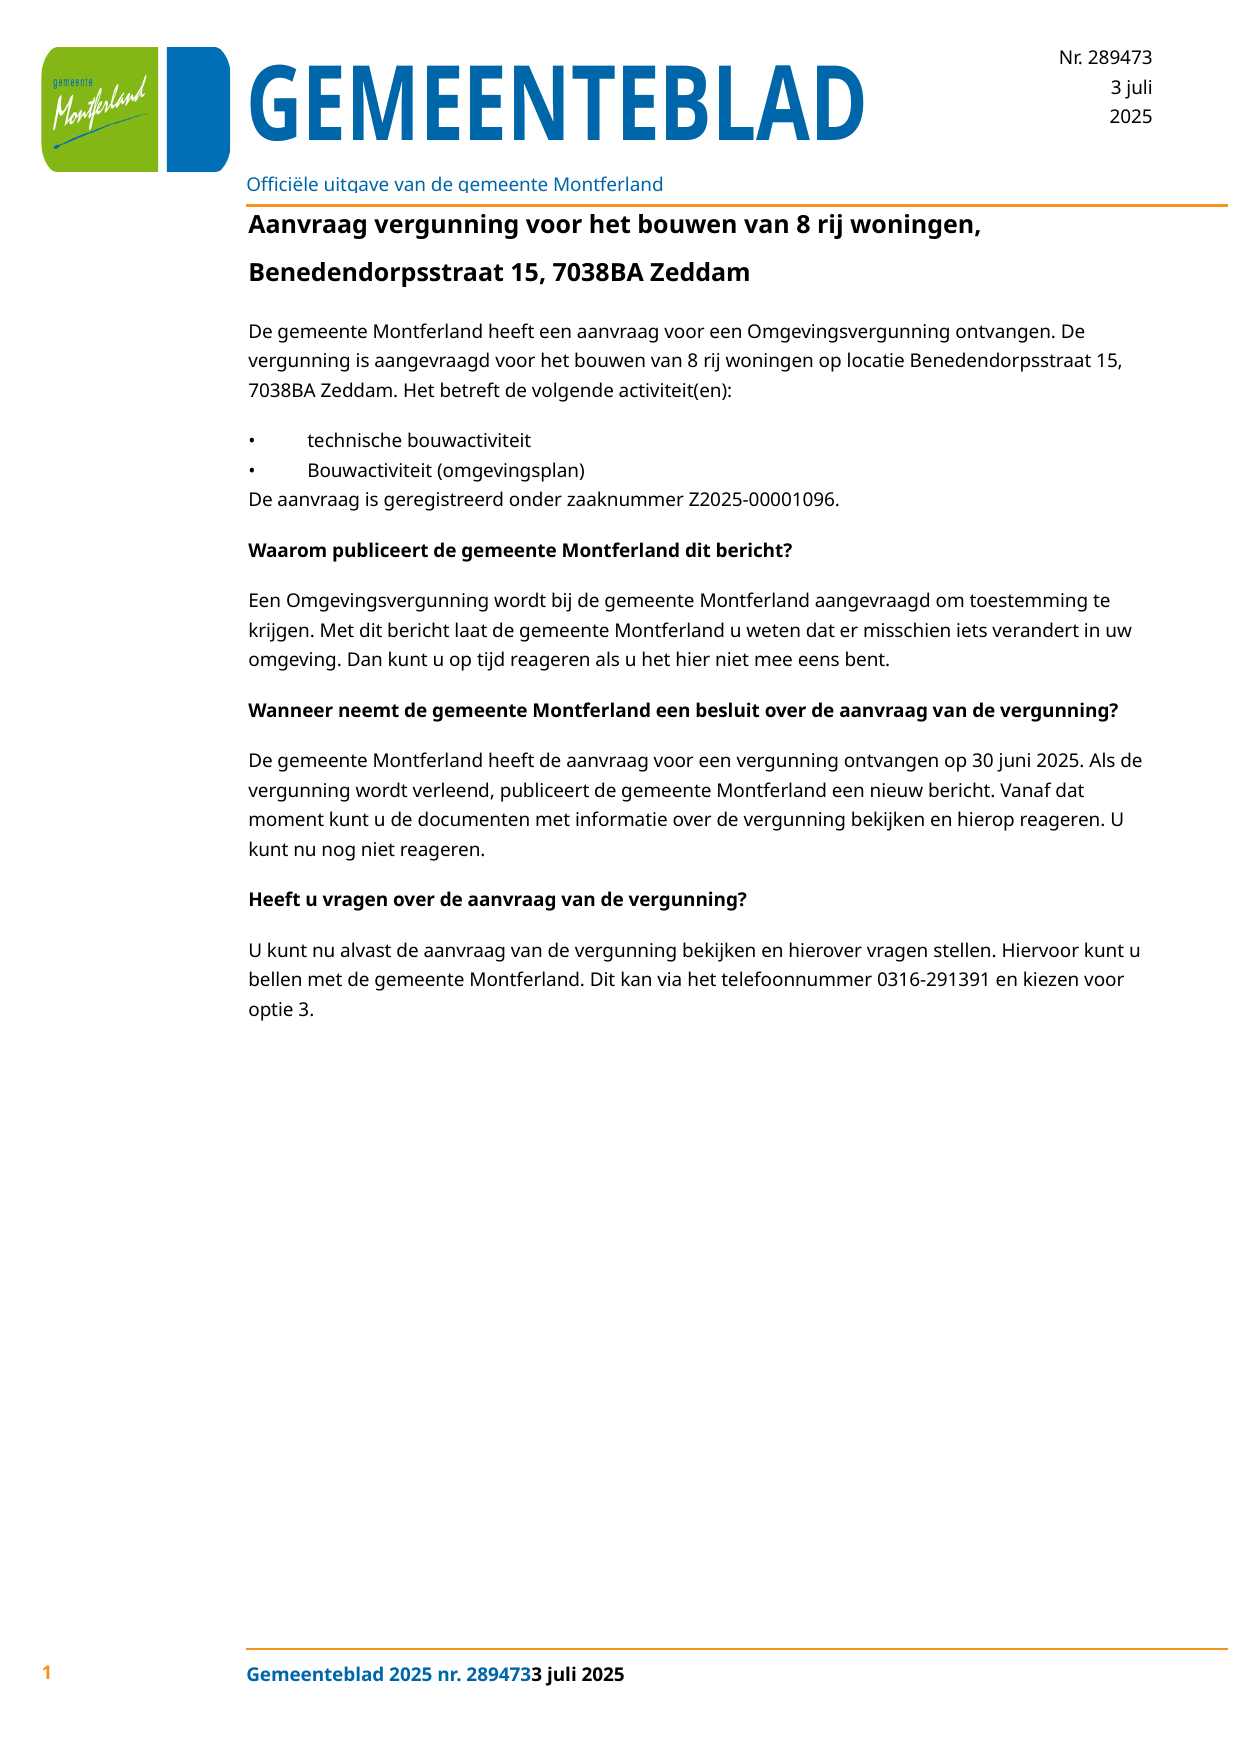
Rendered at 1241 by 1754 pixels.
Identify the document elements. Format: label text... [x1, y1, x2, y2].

text Een Omgevingsvergunning wordt bij de gemeente Montferland aangevraagd om toestemming te krijgen. Met dit bericht laat de gemeente Montferland u weten dat er misschien iets verandert in uw omgeving. Dan kunt u op tijd reageren als u het hier niet mee eens bent. [248, 587, 1152, 672]
text De gemeente Montferland heeft een aanvraag voor een Omgevingsvergunning ontvangen. De vergunning is aangevraagd voor het bouwen van 8 rij woningen op locatie Benedendorpsstraat 15, 7038BA Zeddam. Het betreft de volgende activiteit(en): [248, 318, 1152, 403]
list Bouwactiviteit (omgevingsplan) [248, 457, 1152, 483]
text Aanvraag vergunning voor het bouwen van 8 rij woningen, Benedendorpsstraat 15, 7038BA Zeddam [248, 207, 1152, 288]
picture [41, 47, 231, 172]
text De gemeente Montferland heeft de aanvraag voor een vergunning ontvangen op 30 juni 2025. Als de vergunning wordt verleend, publiceert de gemeente Montferland een nieuw bericht. Vanaf dat moment kunt u de documenten met informatie over de vergunning bekijken en hierop reageren. U kunt nu nog niet reageren. [248, 747, 1152, 862]
text De aanvraag is geregistreerd onder zaaknummer Z2025-00001096. [248, 487, 1152, 512]
text U kunt nu alvast de aanvraag van de vergunning bekijken en hierover vragen stellen. Hiervoor kunt u bellen met de gemeente Montferland. Dit kan via het telefoonnummer 0316-291391 en kiezen voor optie 3. [248, 937, 1152, 1022]
text Wanneer neemt de gemeente Montferland een besluit over de aanvraag van de vergunning? [248, 697, 1152, 723]
list technische bouwactiviteit [248, 427, 1152, 453]
text Waarom publiceert de gemeente Montferland dit bericht? [248, 537, 1152, 563]
text Heeft u vragen over de aanvraag van de vergunning? [248, 887, 1152, 912]
